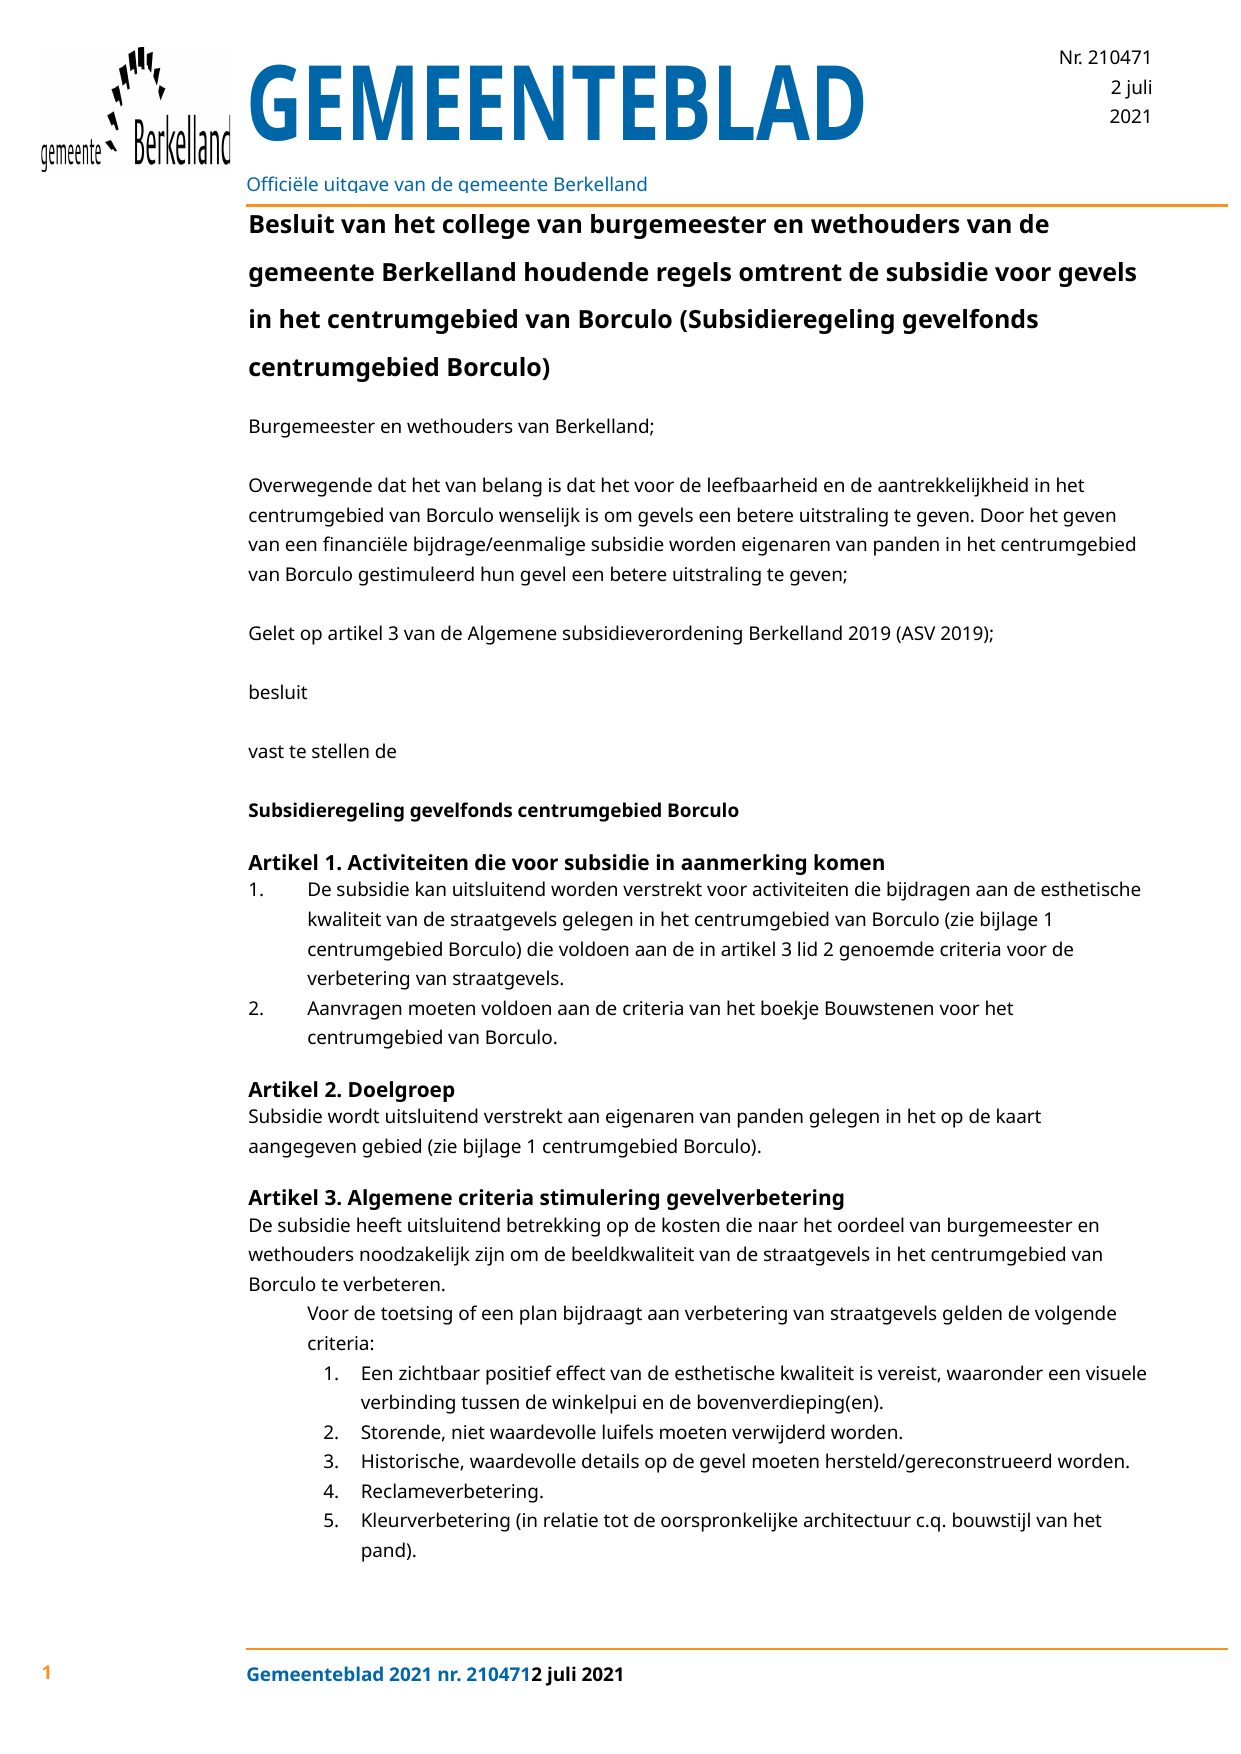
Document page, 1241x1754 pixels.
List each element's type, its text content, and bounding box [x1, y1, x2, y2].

list Storende, niet waardevolle luifels moeten verwijderd worden. [323, 1419, 1152, 1444]
list Historische, waardevolle details op de gevel moeten hersteld/gereconstrueerd worden. [323, 1448, 1152, 1474]
text Artikel 3. Algemene criteria stimulering gevelverbetering [248, 1183, 1152, 1212]
text Artikel 1. Activiteiten die voor subsidie in aanmerking komen [248, 848, 1152, 877]
text Besluit van het college van burgemeester en wethouders van de gemeente Berkelland houdende regels omtrent de subsidie voor gevels in het centrumgebied van Borculo (Subsidieregeling gevelfonds centrumgebied Borculo) [248, 207, 1152, 384]
text Gelet op artikel 3 van de Algemene subsidieverordening Berkelland 2019 (ASV 2019); [248, 620, 1152, 646]
text besluit [248, 679, 1152, 705]
text Subsidie wordt uitsluitend verstrekt aan eigenaren van panden gelegen in het op de kaart aangegeven gebied (zie bijlage 1 centrumgebied Borculo). [248, 1103, 1152, 1159]
text Subsidieregeling gevelfonds centrumgebied Borculo [248, 798, 1152, 823]
list Een zichtbaar positief effect van de esthetische kwaliteit is vereist, waaronder een visuele verbinding tussen de winkelpui en de bovenverdieping(en). [323, 1360, 1152, 1415]
text Burgemeester en wethouders van Berkelland; [248, 413, 1152, 439]
text Artikel 2. Doelgroep [248, 1075, 1152, 1103]
picture [41, 47, 231, 172]
text vast te stellen de [248, 738, 1152, 764]
list Kleurverbetering (in relatie tot de oorspronkelijke architectuur c.q. bouwstijl van het pand). [323, 1508, 1152, 1563]
list De subsidie kan uitsluitend worden verstrekt voor activiteiten die bijdragen aan de esthetische kwaliteit van de straatgevels gelegen in het centrumgebied van Borculo (zie bijlage 1 centrumgebied Borculo) die voldoen aan de in artikel 3 lid 2 genoemde criteria voor de verbetering van straatgevels. [248, 877, 1152, 991]
list Reclameverbetering. [323, 1478, 1152, 1504]
list Voor de toetsing of een plan bijdraagt aan verbetering van straatgevels gelden de volgende criteria: [248, 1301, 1152, 1356]
list Aanvragen moeten voldoen aan de criteria van het boekje Bouwstenen voor het centrumgebied van Borculo. [248, 995, 1152, 1050]
text De subsidie heeft uitsluitend betrekking op de kosten die naar het oordeel van burgemeester en wethouders noodzakelijk zijn om de beeldkwaliteit van de straatgevels in het centrumgebied van Borculo te verbeteren. [248, 1212, 1152, 1297]
text Overwegende dat het van belang is dat het voor de leefbaarheid en de aantrekkelijkheid in het centrumgebied van Borculo wenselijk is om gevels een betere uitstraling te geven. Door het geven van een financiële bijdrage/eenmalige subsidie worden eigenaren van panden in het centrumgebied van Borculo gestimuleerd hun gevel een betere uitstraling te geven; [248, 472, 1152, 587]
